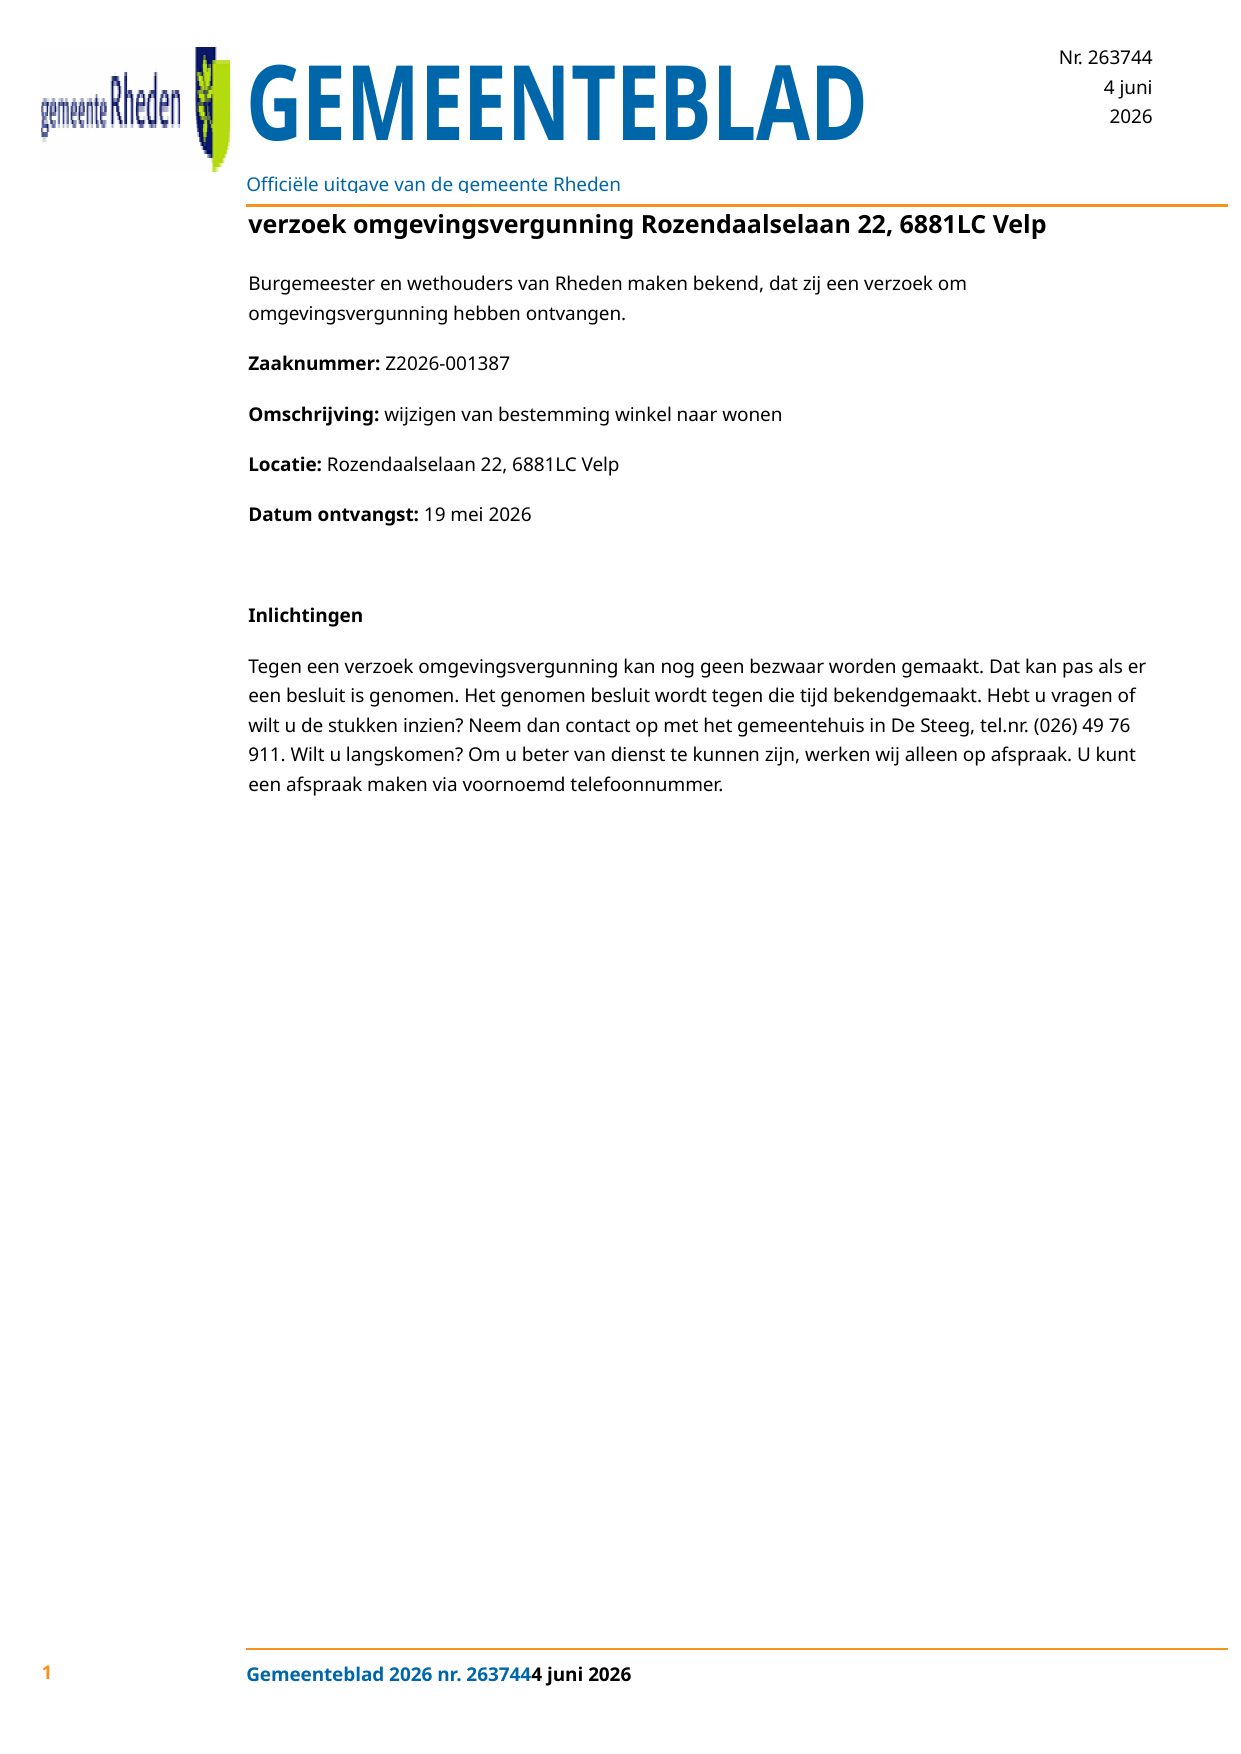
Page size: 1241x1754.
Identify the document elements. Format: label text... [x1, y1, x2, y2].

text Omschrijving: wijzigen van bestemming winkel naar wonen [248, 401, 1152, 426]
picture [41, 47, 231, 172]
text verzoek omgevingsvergunning Rozendaalselaan 22, 6881LC Velp [248, 207, 1152, 241]
text Tegen een verzoek omgevingsvergunning kan nog geen bezwaar worden gemaakt. Dat kan pas als er een besluit is genomen. Het genomen besluit wordt tegen die tijd bekendgemaakt. Hebt u vragen of wilt u de stukken inzien? Neem dan contact op met het gemeentehuis in De Steeg, tel.nr. (026) 49 76 911. Wilt u langskomen? Om u beter van dienst te kunnen zijn, werken wij alleen op afspraak. U kunt een afspraak maken via voornoemd telefoonnummer. [248, 653, 1152, 797]
text Inlichtingen [248, 602, 1152, 628]
text Datum ontvangst: 19 mei 2026 [248, 502, 1152, 527]
text Burgemeester en wethouders van Rheden maken bekend, dat zij een verzoek om omgevingsvergunning hebben ontvangen. [248, 270, 1152, 326]
text Locatie: Rozendaalselaan 22, 6881LC Velp [248, 451, 1152, 477]
text Zaaknummer: Z2026-001387 [248, 350, 1152, 376]
